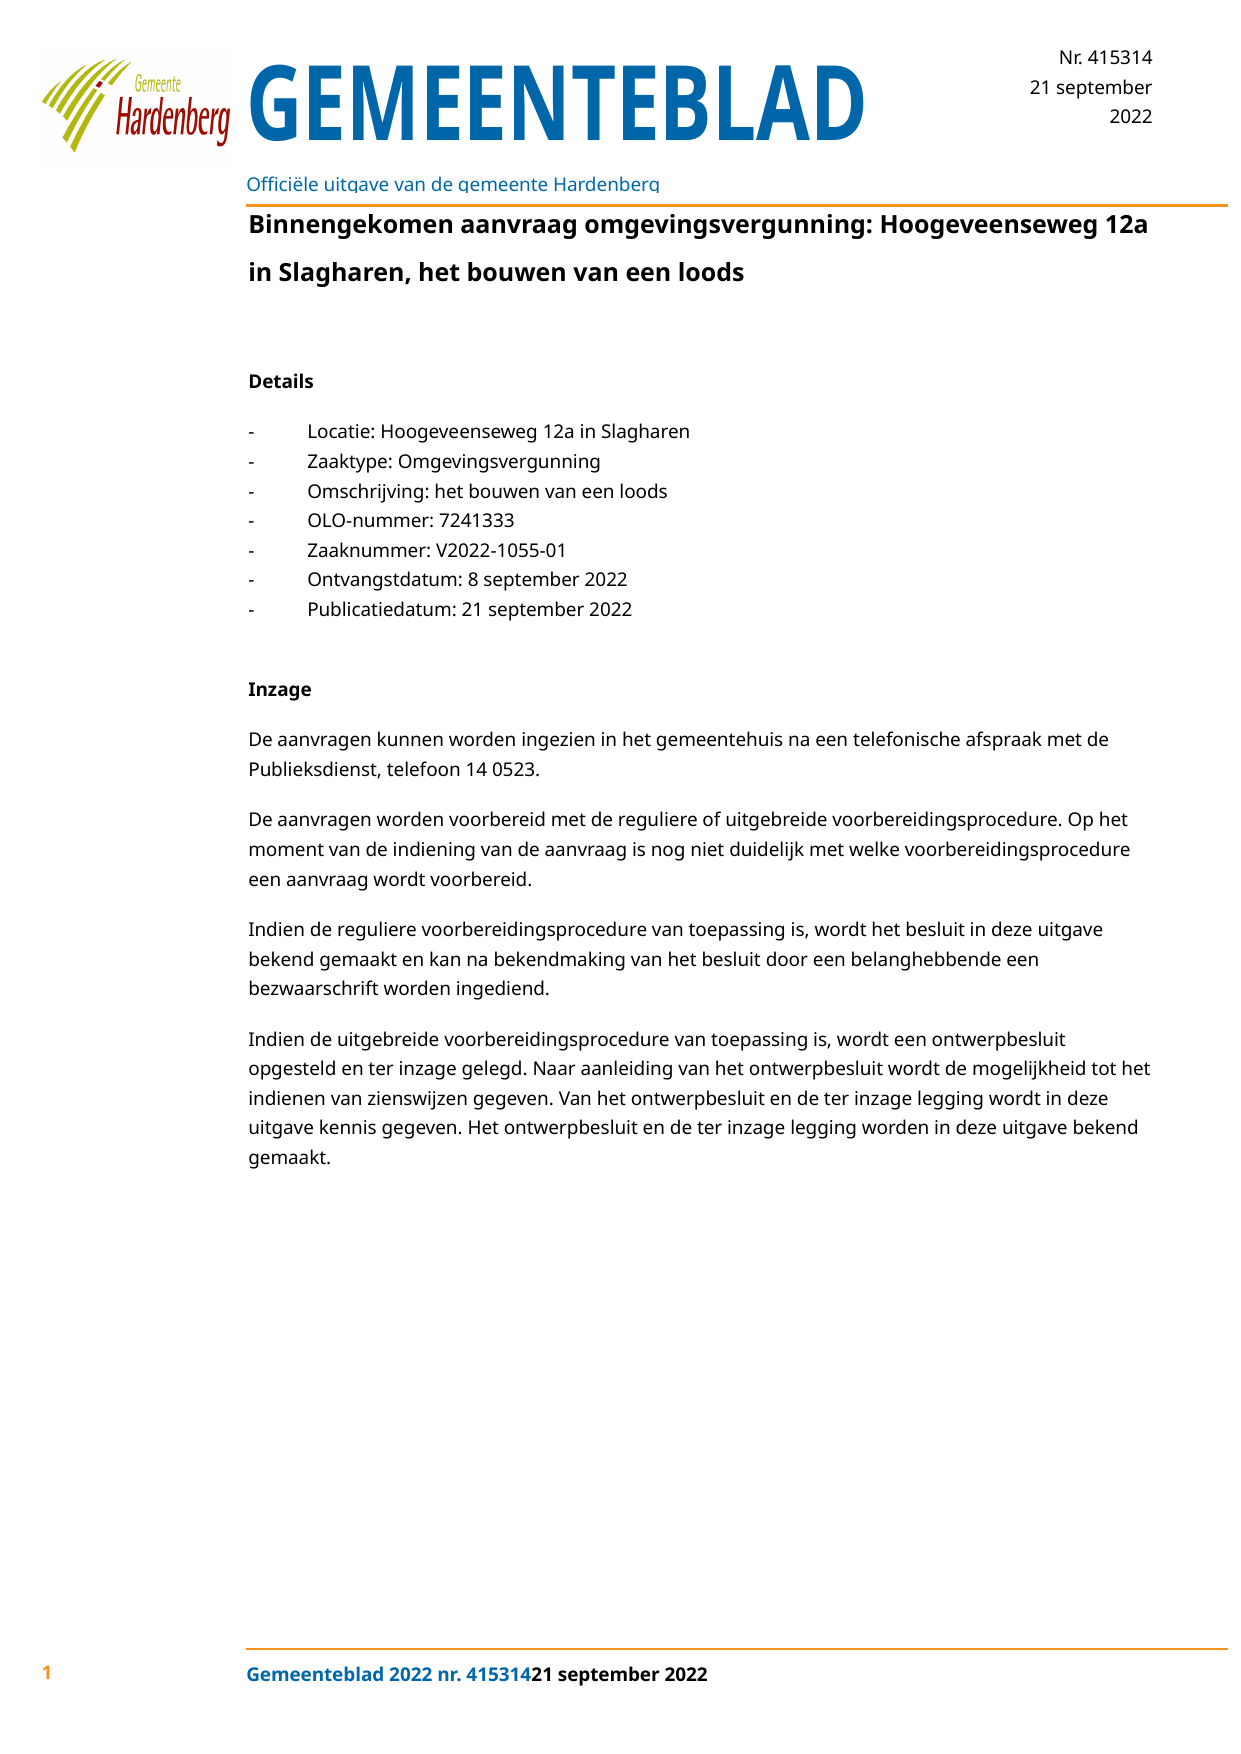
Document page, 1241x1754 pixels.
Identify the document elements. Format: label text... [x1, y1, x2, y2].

list Locatie: Hoogeveenseweg 12a in Slagharen [248, 419, 1152, 444]
text Details [248, 368, 1152, 394]
text Inzage [248, 676, 1152, 702]
text Indien de reguliere voorbereidingsprocedure van toepassing is, wordt het besluit in deze uitgave bekend gemaakt en kan na bekendmaking van het besluit door een belanghebbende een bezwaarschrift worden ingediend. [248, 916, 1152, 1001]
text Indien de uitgebreide voorbereidingsprocedure van toepassing is, wordt een ontwerpbesluit opgesteld en ter inzage gelegd. Naar aanleiding van het ontwerpbesluit wordt de mogelijkheid tot het indienen van zienswijzen gegeven. Van het ontwerpbesluit en de ter inzage legging wordt in deze uitgave kennis gegeven. Het ontwerpbesluit en de ter inzage legging worden in deze uitgave bekend gemaakt. [248, 1026, 1152, 1170]
list Zaaktype: Omgevingsvergunning [248, 448, 1152, 474]
picture [41, 47, 231, 172]
text De aanvragen kunnen worden ingezien in het gemeentehuis na een telefonische afspraak met de Publieksdienst, telefoon 14 0523. [248, 727, 1152, 782]
list Ontvangstdatum: 8 september 2022 [248, 567, 1152, 592]
list Publicatiedatum: 21 september 2022 [248, 596, 1152, 622]
text Binnengekomen aanvraag omgevingsvergunning: Hoogeveenseweg 12a in Slagharen, het bouwen van een loods [248, 207, 1152, 288]
list Omschrijving: het bouwen van een loods [248, 478, 1152, 504]
text De aanvragen worden voorbereid met de reguliere of uitgebreide voorbereidingsprocedure. Op het moment van de indiening van de aanvraag is nog niet duidelijk met welke voorbereidingsprocedure een aanvraag wordt voorbereid. [248, 807, 1152, 892]
list Zaaknummer: V2022-1055-01 [248, 537, 1152, 563]
list OLO-nummer: 7241333 [248, 507, 1152, 533]
